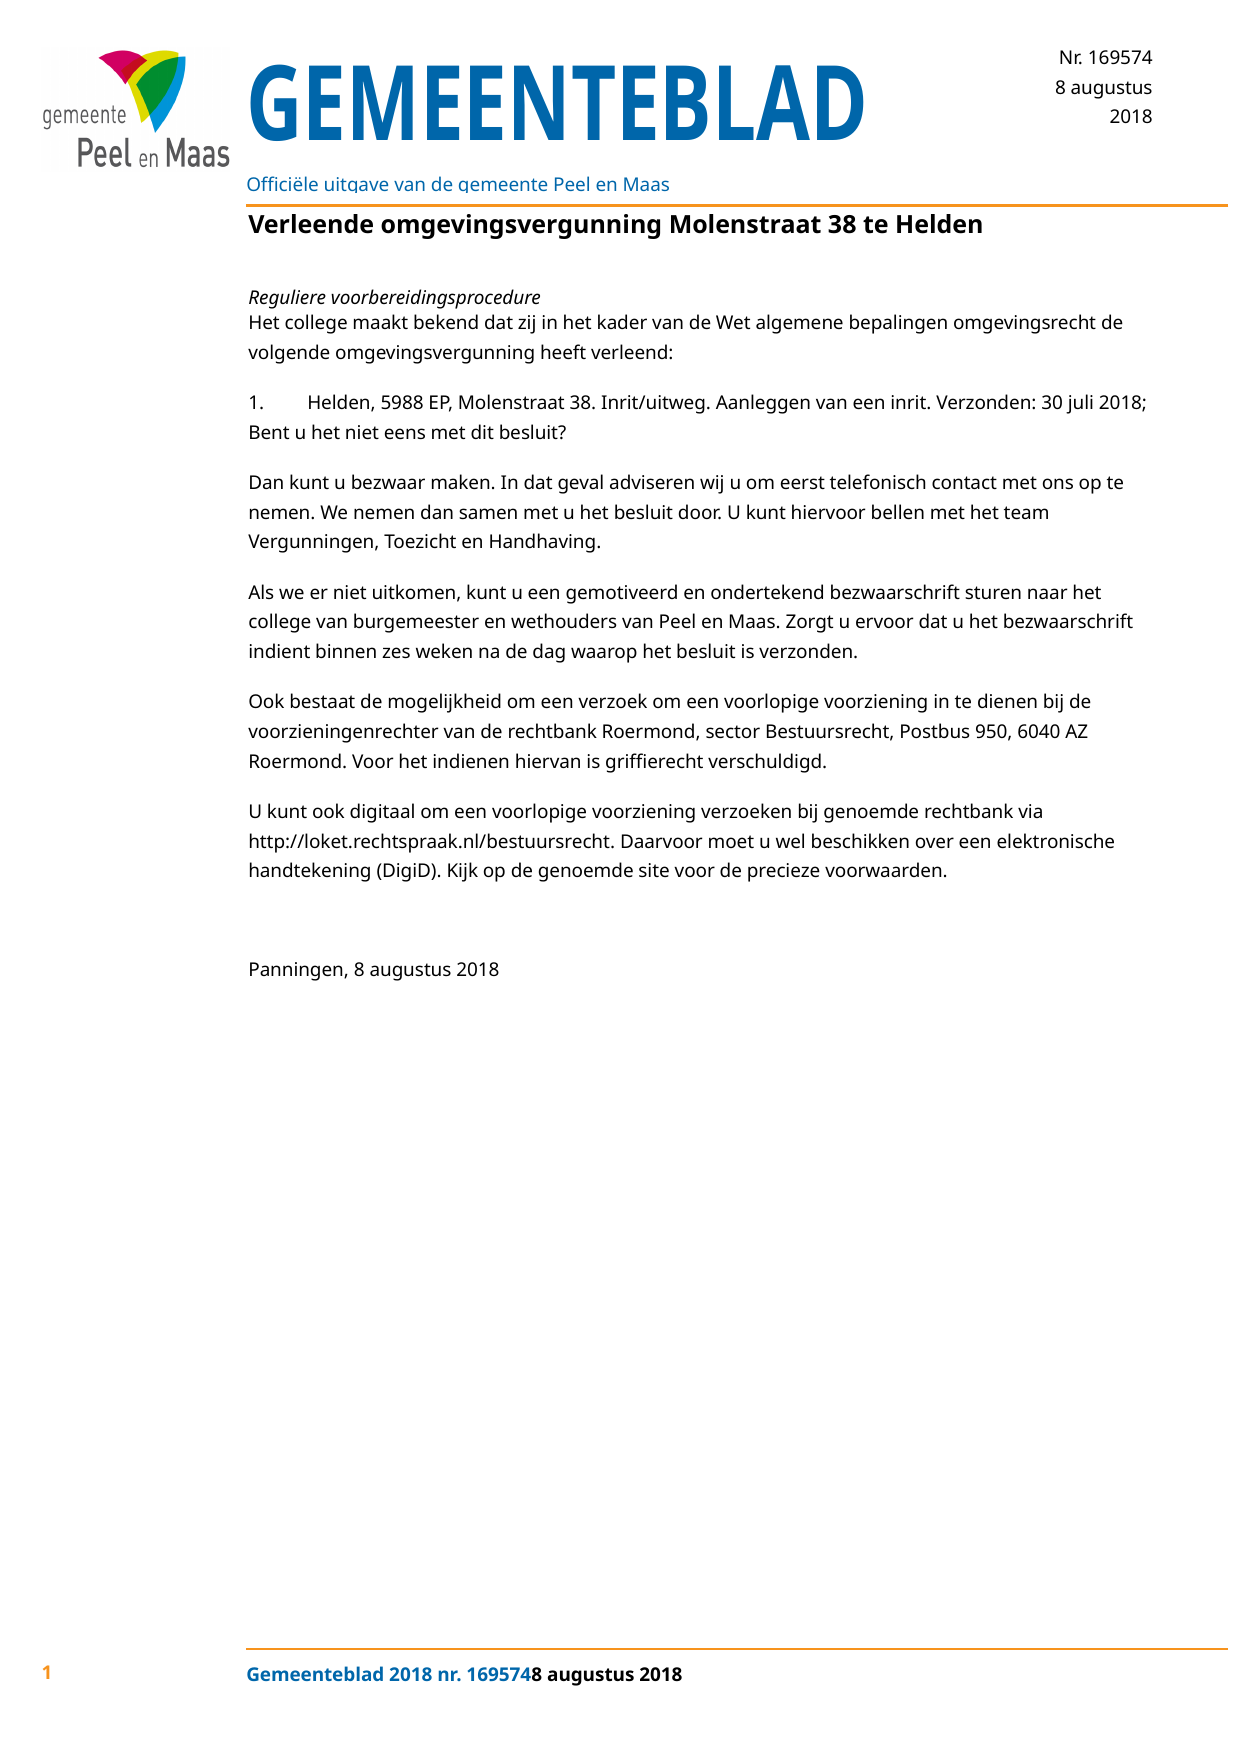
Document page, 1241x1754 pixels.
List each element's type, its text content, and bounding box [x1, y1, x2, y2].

text Verleende omgevingsvergunning Molenstraat 38 te Helden [248, 207, 1152, 241]
picture [41, 47, 231, 172]
text Dan kunt u bezwaar maken. In dat geval adviseren wij u om eerst telefonisch contact met ons op te nemen. We nemen dan samen met u het besluit door. U kunt hiervoor bellen met het team Vergunningen, Toezicht en Handhaving. [248, 469, 1152, 554]
text Ook bestaat de mogelijkheid om een verzoek om een voorlopige voorziening in te dienen bij de voorzieningenrechter van de rechtbank Roermond, sector Bestuursrecht, Postbus 950, 6040 AZ Roermond. Voor het indienen hiervan is griffierecht verschuldigd. [248, 689, 1152, 774]
list Helden, 5988 EP, Molenstraat 38. Inrit/uitweg. Aanleggen van een inrit. Verzonden: 30 juli 2018; [248, 389, 1152, 415]
text Als we er niet uitkomen, kunt u een gemotiveerd en ondertekend bezwaarschrift sturen naar het college van burgemeester en wethouders van Peel en Maas. Zorgt u ervoor dat u het bezwaarschrift indient binnen zes weken na de dag waarop het besluit is verzonden. [248, 579, 1152, 664]
text Panningen, 8 augustus 2018 [248, 956, 1152, 981]
text Het college maakt bekend dat zij in het kader van de Wet algemene bepalingen omgevingsrecht de volgende omgevingsvergunning heeft verleend: [248, 309, 1152, 365]
text U kunt ook digitaal om een voorlopige voorziening verzoeken bij genoemde rechtbank via http://loket.rechtspraak.nl/bestuursrecht. Daarvoor moet u wel beschikken over een elektronische handtekening (DigiD). Kijk op de genoemde site voor de precieze voorwaarden. [248, 798, 1152, 883]
text Reguliere voorbereidingsprocedure [248, 284, 1152, 309]
text Bent u het niet eens met dit besluit? [248, 419, 1152, 445]
